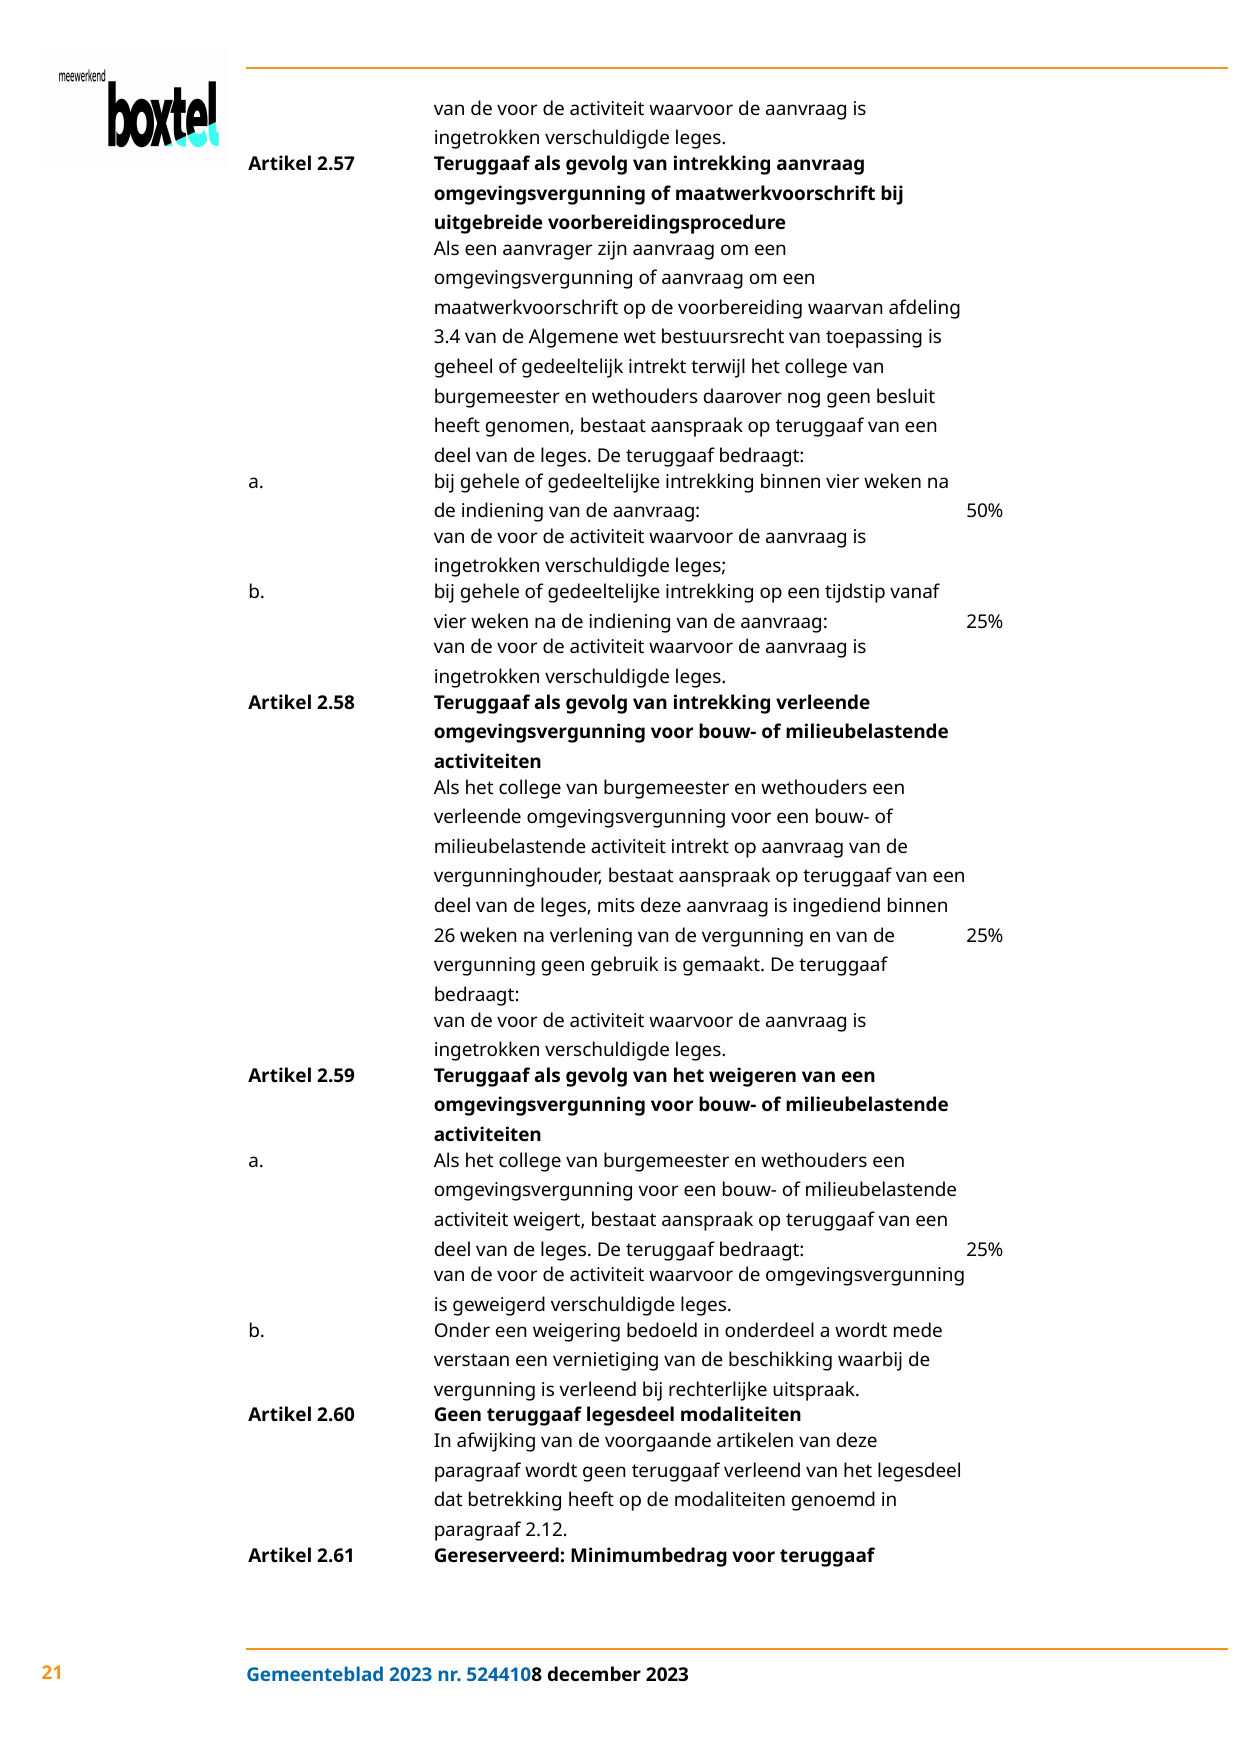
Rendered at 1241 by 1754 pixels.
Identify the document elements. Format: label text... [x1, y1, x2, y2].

table_cell van de voor de activiteit waarvoor de aanvraag is ingetrokken verschuldigde leges. [434, 1007, 966, 1062]
table_cell a. [248, 468, 433, 523]
table_cell Artikel 2.59 [248, 1062, 433, 1147]
table_cell Teruggaaf als gevolg van het weigeren van een omgevingsvergunning voor bouw- of milieubelastende activiteiten [434, 1062, 966, 1147]
picture [41, 47, 231, 172]
table_cell Artikel 2.61 [248, 1542, 433, 1568]
table_cell bij gehele of gedeeltelijke intrekking op een tijdstip vanaf vier weken na de indiening van de aanvraag: [434, 579, 966, 634]
table_cell 25% [966, 1147, 1152, 1261]
table_cell [248, 95, 433, 150]
table_cell [248, 774, 433, 1007]
table_cell [966, 95, 1152, 150]
table_cell van de voor de activiteit waarvoor de aanvraag is ingetrokken verschuldigde leges. [434, 634, 966, 689]
table_cell Gereserveerd: Minimumbedrag voor teruggaaf [434, 1542, 966, 1568]
table_cell 25% [966, 774, 1152, 1007]
table_cell [966, 1007, 1152, 1062]
table_cell [966, 1062, 1152, 1147]
table_cell Geen teruggaaf legesdeel modaliteiten [434, 1402, 966, 1427]
table_cell Als het college van burgemeester en wethouders een omgevingsvergunning voor een bouw- of milieubelastende activiteit weigert, bestaat aanspraak op teruggaaf van een deel van de leges. De teruggaaf bedraagt: [434, 1147, 966, 1261]
table_cell [966, 689, 1152, 774]
table_cell [248, 235, 433, 468]
table_cell [966, 1542, 1152, 1568]
table_cell [966, 235, 1152, 468]
table_cell Teruggaaf als gevolg van intrekking verleende omgevingsvergunning voor bouw- of milieubelastende activiteiten [434, 689, 966, 774]
table_cell Als het college van burgemeester en wethouders een verleende omgevingsvergunning voor een bouw- of milieubelastende activiteit intrekt op aanvraag van de vergunninghouder, bestaat aanspraak op teruggaaf van een deel van de leges, mits deze aanvraag is ingediend binnen 26 weken na verlening van de vergunning en van de vergunning geen gebruik is gemaakt. De teruggaaf bedraagt: [434, 774, 966, 1007]
table_cell Artikel 2.57 [248, 150, 433, 235]
table_cell [966, 523, 1152, 578]
table_cell Onder een weigering bedoeld in onderdeel a wordt mede verstaan een vernietiging van de beschikking waarbij de vergunning is verleend bij rechterlijke uitspraak. [434, 1317, 966, 1402]
table_cell [248, 523, 433, 578]
table_cell Als een aanvrager zijn aanvraag om een omgevingsvergunning of aanvraag om een maatwerkvoorschrift op de voorbereiding waarvan afdeling 3.4 van de Algemene wet bestuursrecht van toepassing is geheel of gedeeltelijk intrekt terwijl het college van burgemeester en wethouders daarover nog geen besluit heeft genomen, bestaat aanspraak op teruggaaf van een deel van de leges. De teruggaaf bedraagt: [434, 235, 966, 468]
table_cell [248, 1261, 433, 1317]
table_cell Artikel 2.60 [248, 1402, 433, 1427]
table_cell [248, 634, 433, 689]
table_cell [248, 1007, 433, 1062]
table_cell van de voor de activiteit waarvoor de aanvraag is ingetrokken verschuldigde leges; [434, 523, 966, 578]
table_cell van de voor de activiteit waarvoor de omgevingsvergunning is geweigerd verschuldigde leges. [434, 1261, 966, 1317]
table_cell bij gehele of gedeeltelijke intrekking binnen vier weken na de indiening van de aanvraag: [434, 468, 966, 523]
table_cell [966, 1261, 1152, 1317]
table_cell van de voor de activiteit waarvoor de aanvraag is ingetrokken verschuldigde leges. [434, 95, 966, 150]
table_cell [966, 1317, 1152, 1402]
table_cell [966, 1402, 1152, 1427]
table_cell a. [248, 1147, 433, 1261]
table_cell 25% [966, 579, 1152, 634]
table_cell Artikel 2.58 [248, 689, 433, 774]
table_cell [966, 150, 1152, 235]
table_cell [248, 1428, 433, 1542]
table_cell [966, 1428, 1152, 1542]
table_cell Teruggaaf als gevolg van intrekking aanvraag omgevingsvergunning of maatwerkvoorschrift bij uitgebreide voorbereidingsprocedure [434, 150, 966, 235]
table_cell 50% [966, 468, 1152, 523]
table_cell [966, 634, 1152, 689]
table_cell In afwijking van de voorgaande artikelen van deze paragraaf wordt geen teruggaaf verleend van het legesdeel dat betrekking heeft op de modaliteiten genoemd in paragraaf 2.12. [434, 1428, 966, 1542]
table_cell b. [248, 579, 433, 634]
table_cell b. [248, 1317, 433, 1402]
